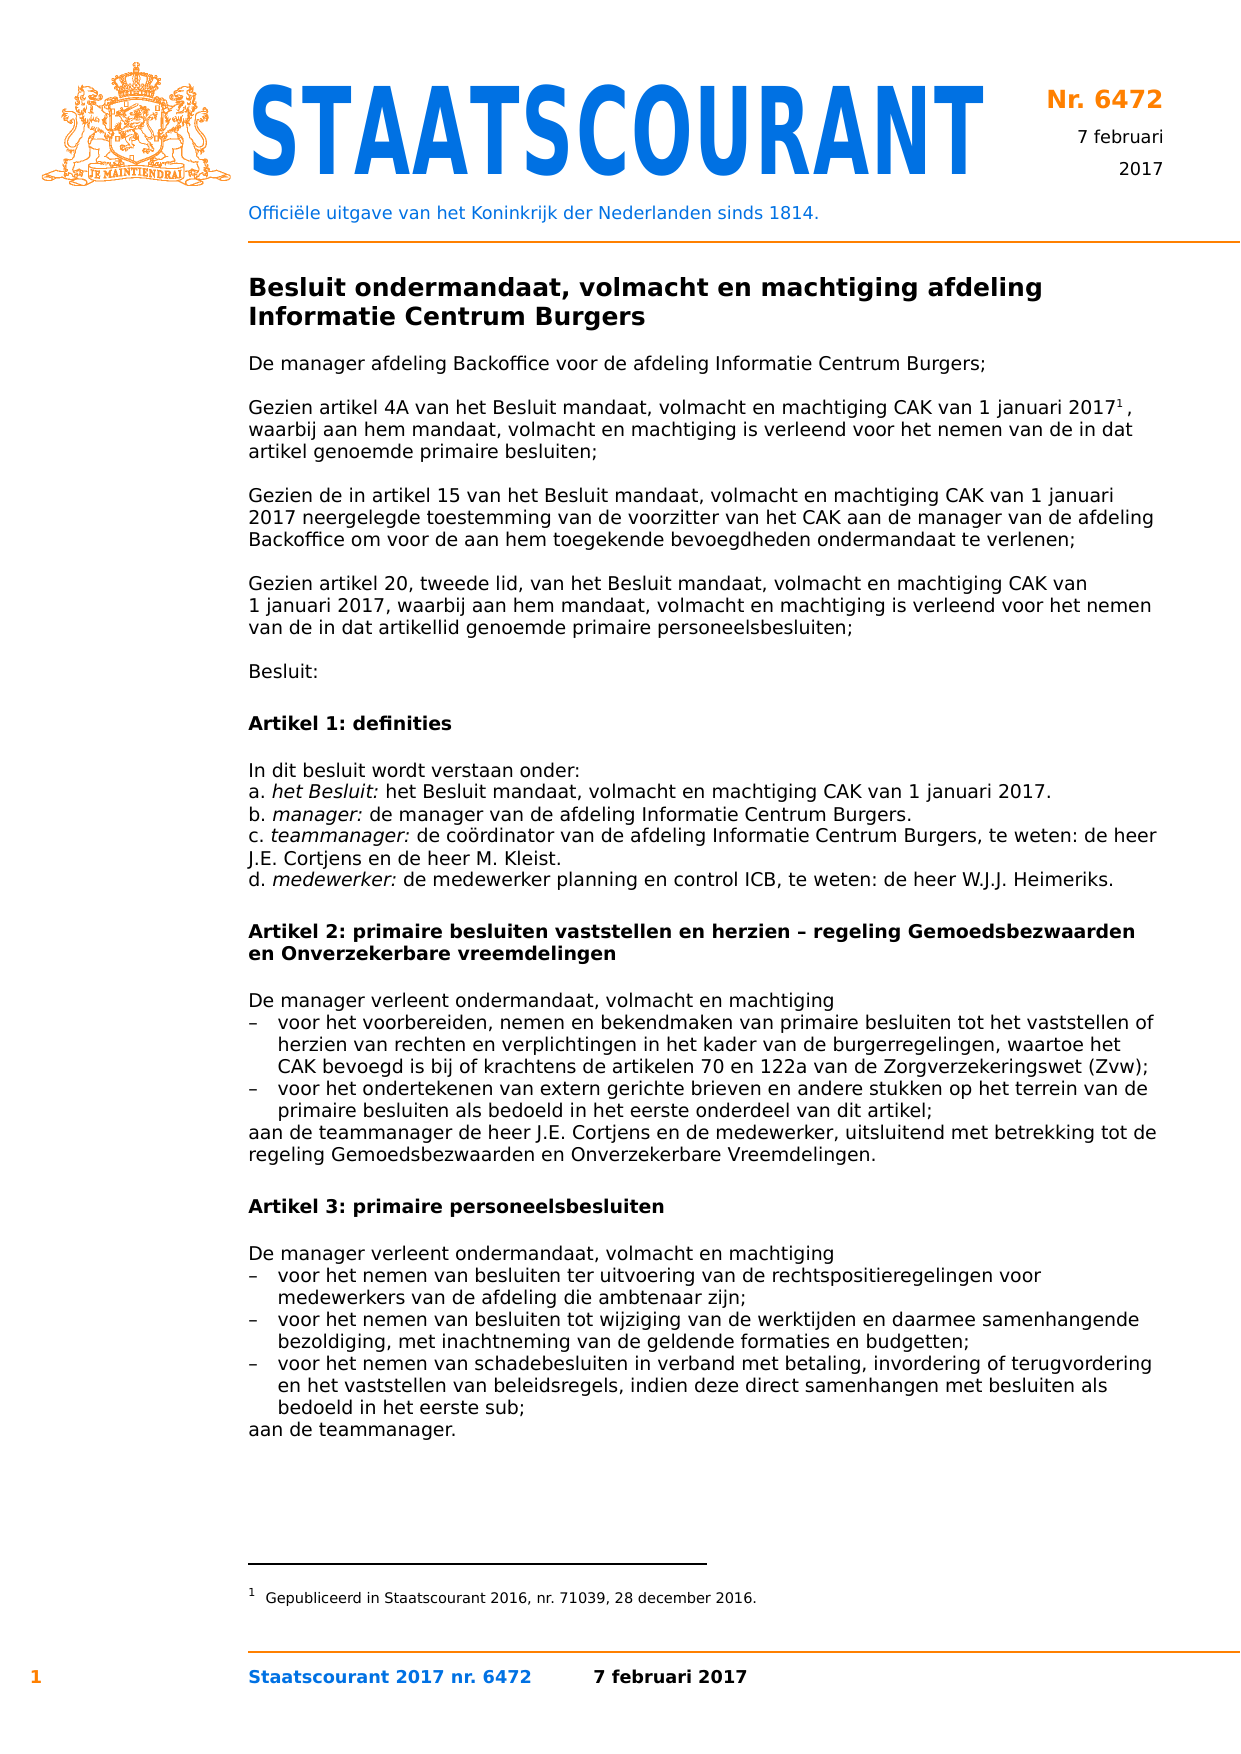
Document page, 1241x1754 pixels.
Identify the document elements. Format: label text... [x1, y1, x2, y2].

table_header STAATSCOURANT [248, 62, 998, 203]
table_cell Officiële uitgave van het Koninkrijk der Nederlanden sinds 1814. [248, 203, 1240, 241]
table_cell 2017 [998, 153, 1240, 203]
text – voor het nemen van besluiten tot wijziging van de werktijden en daarmee samenhangende bezoldiging, met inachtneming van de geldende formaties en budgetten; [248, 1309, 1163, 1353]
text Gezien artikel 4A van het Besluit mandaat, volmacht en machtiging CAK van 1 januari 2017, waarbij aan hem mandaat, volmacht en machtiging is verleend voor het nemen van de in dat artikel genoemde primaire besluiten; [248, 397, 1163, 463]
text – voor het nemen van besluiten ter uitvoering van de rechtspositieregelingen voor medewerkers van de afdeling die ambtenaar zijn; [248, 1265, 1163, 1309]
subtitle Artikel 3: primaire personeelsbesluiten [248, 1196, 1163, 1218]
text In dit besluit wordt verstaan onder: [248, 759, 1163, 781]
text Gezien de in artikel 15 van het Besluit mandaat, volmacht en machtiging CAK van 1 januari 2017 neergelegde toestemming van de voorzitter van het CAK aan de manager van de afdeling Backoffice om voor de aan hem toegekende bevoegdheden ondermandaat te verlenen; [248, 485, 1163, 551]
text De manager afdeling Backoffice voor de afdeling Informatie Centrum Burgers; [248, 353, 1163, 375]
text Gepubliceerd in Staatscourant 2016, nr. 71039, 28 december 2016. [248, 1586, 1163, 1608]
text aan de teammanager. [248, 1419, 1163, 1441]
table_header Nr. 6472 [998, 62, 1240, 121]
text De manager verleent ondermandaat, volmacht en machtiging [248, 990, 1163, 1012]
subtitle Besluit ondermandaat, volmacht en machtiging afdeling Informatie Centrum Burgers [248, 273, 1163, 331]
table_cell 7 februari [998, 121, 1240, 153]
subtitle Artikel 2: primaire besluiten vaststellen en herzien – regeling Gemoedsbezwaarden en Onverzekerbare vreemdelingen [248, 921, 1163, 965]
picture [41, 62, 231, 186]
text d. medewerker: de medewerker planning en control ICB, te weten: de heer W.J.J. Heimeriks. [248, 869, 1163, 891]
text – voor het voorbereiden, nemen en bekendmaken van primaire besluiten tot het vaststellen of herzien van rechten en verplichtingen in het kader van de burgerregelingen, waartoe het CAK bevoegd is bij of krachtens de artikelen 70 en 122a van de Zorgverzekeringswet (Zvw); [248, 1012, 1163, 1078]
table_header [25, 62, 248, 241]
text Gezien artikel 20, tweede lid, van het Besluit mandaat, volmacht en machtiging CAK van 1 januari 2017, waarbij aan hem mandaat, volmacht en machtiging is verleend voor het nemen van de in dat artikellid genoemde primaire personeelsbesluiten; [248, 573, 1163, 639]
text b. manager: de manager van de afdeling Informatie Centrum Burgers. [248, 803, 1163, 825]
text aan de teammanager de heer J.E. Cortjens en de medewerker, uitsluitend met betrekking tot de regeling Gemoedsbezwaarden en Onverzekerbare Vreemdelingen. [248, 1122, 1163, 1166]
text c. teammanager: de coördinator van de afdeling Informatie Centrum Burgers, te weten: de heer J.E. Cortjens en de heer M. Kleist. [248, 825, 1163, 869]
text Besluit: [248, 661, 1163, 682]
text – voor het ondertekenen van extern gerichte brieven en andere stukken op het terrein van de primaire besluiten als bedoeld in het eerste onderdeel van dit artikel; [248, 1078, 1163, 1122]
text – voor het nemen van schadebesluiten in verband met betaling, invordering of terugvordering en het vaststellen van beleidsregels, indien deze direct samenhangen met besluiten als bedoeld in het eerste sub; [248, 1353, 1163, 1419]
subtitle Artikel 1: definities [248, 712, 1163, 734]
text De manager verleent ondermandaat, volmacht en machtiging [248, 1243, 1163, 1265]
text a. het Besluit: het Besluit mandaat, volmacht en machtiging CAK van 1 januari 2017. [248, 781, 1163, 803]
